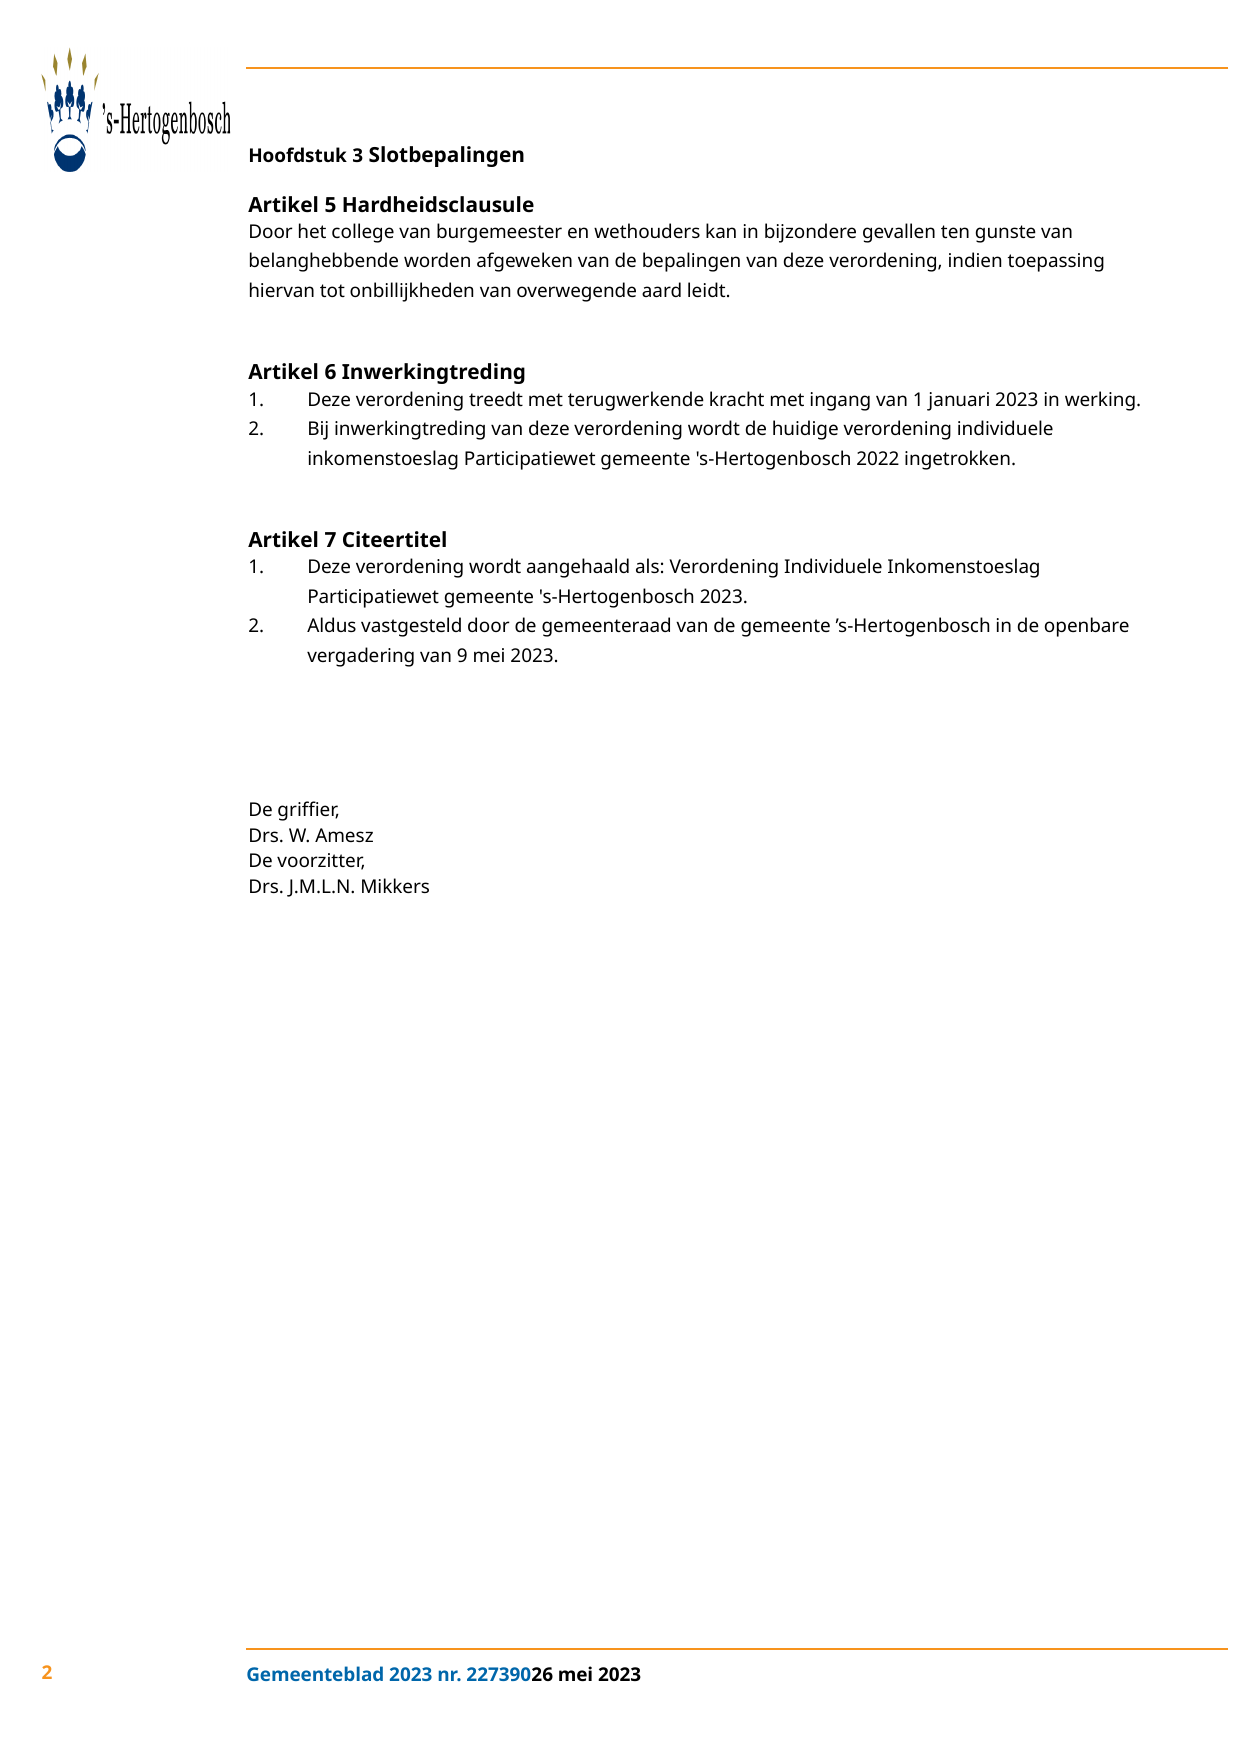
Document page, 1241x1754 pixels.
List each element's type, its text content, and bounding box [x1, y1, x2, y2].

picture [41, 47, 231, 172]
text Drs. J.M.L.N. Mikkers [248, 873, 1152, 899]
text Drs. W. Amesz [248, 822, 1152, 848]
list Deze verordening treedt met terugwerkende kracht met ingang van 1 januari 2023 in werking. [248, 386, 1152, 411]
list Aldus vastgesteld door de gemeenteraad van de gemeente ’s-Hertogenbosch in de openbare vergadering van 9 mei 2023. [248, 612, 1152, 668]
list Bij inwerkingtreding van deze verordening wordt de huidige verordening individuele inkomenstoeslag Participatiewet gemeente 's-Hertogenbosch 2022 ingetrokken. [248, 415, 1152, 471]
text Door het college van burgemeester en wethouders kan in bijzondere gevallen ten gunste van belanghebbende worden afgeweken van de bepalingen van deze verordening, indien toepassing hiervan tot onbillijkheden van overwegende aard leidt. [248, 218, 1152, 303]
text Hoofdstuk 3 Slotbepalingen [248, 140, 1152, 169]
text Artikel 7 Citeertitel [248, 525, 1152, 553]
text De voorzitter, [248, 848, 1152, 873]
text De griffier, [248, 796, 1152, 822]
list Deze verordening wordt aangehaald als: Verordening Individuele Inkomenstoeslag Participatiewet gemeente 's-Hertogenbosch 2023. [248, 553, 1152, 609]
text Artikel 6 Inwerkingtreding [248, 357, 1152, 386]
text Artikel 5 Hardheidsclausule [248, 190, 1152, 218]
